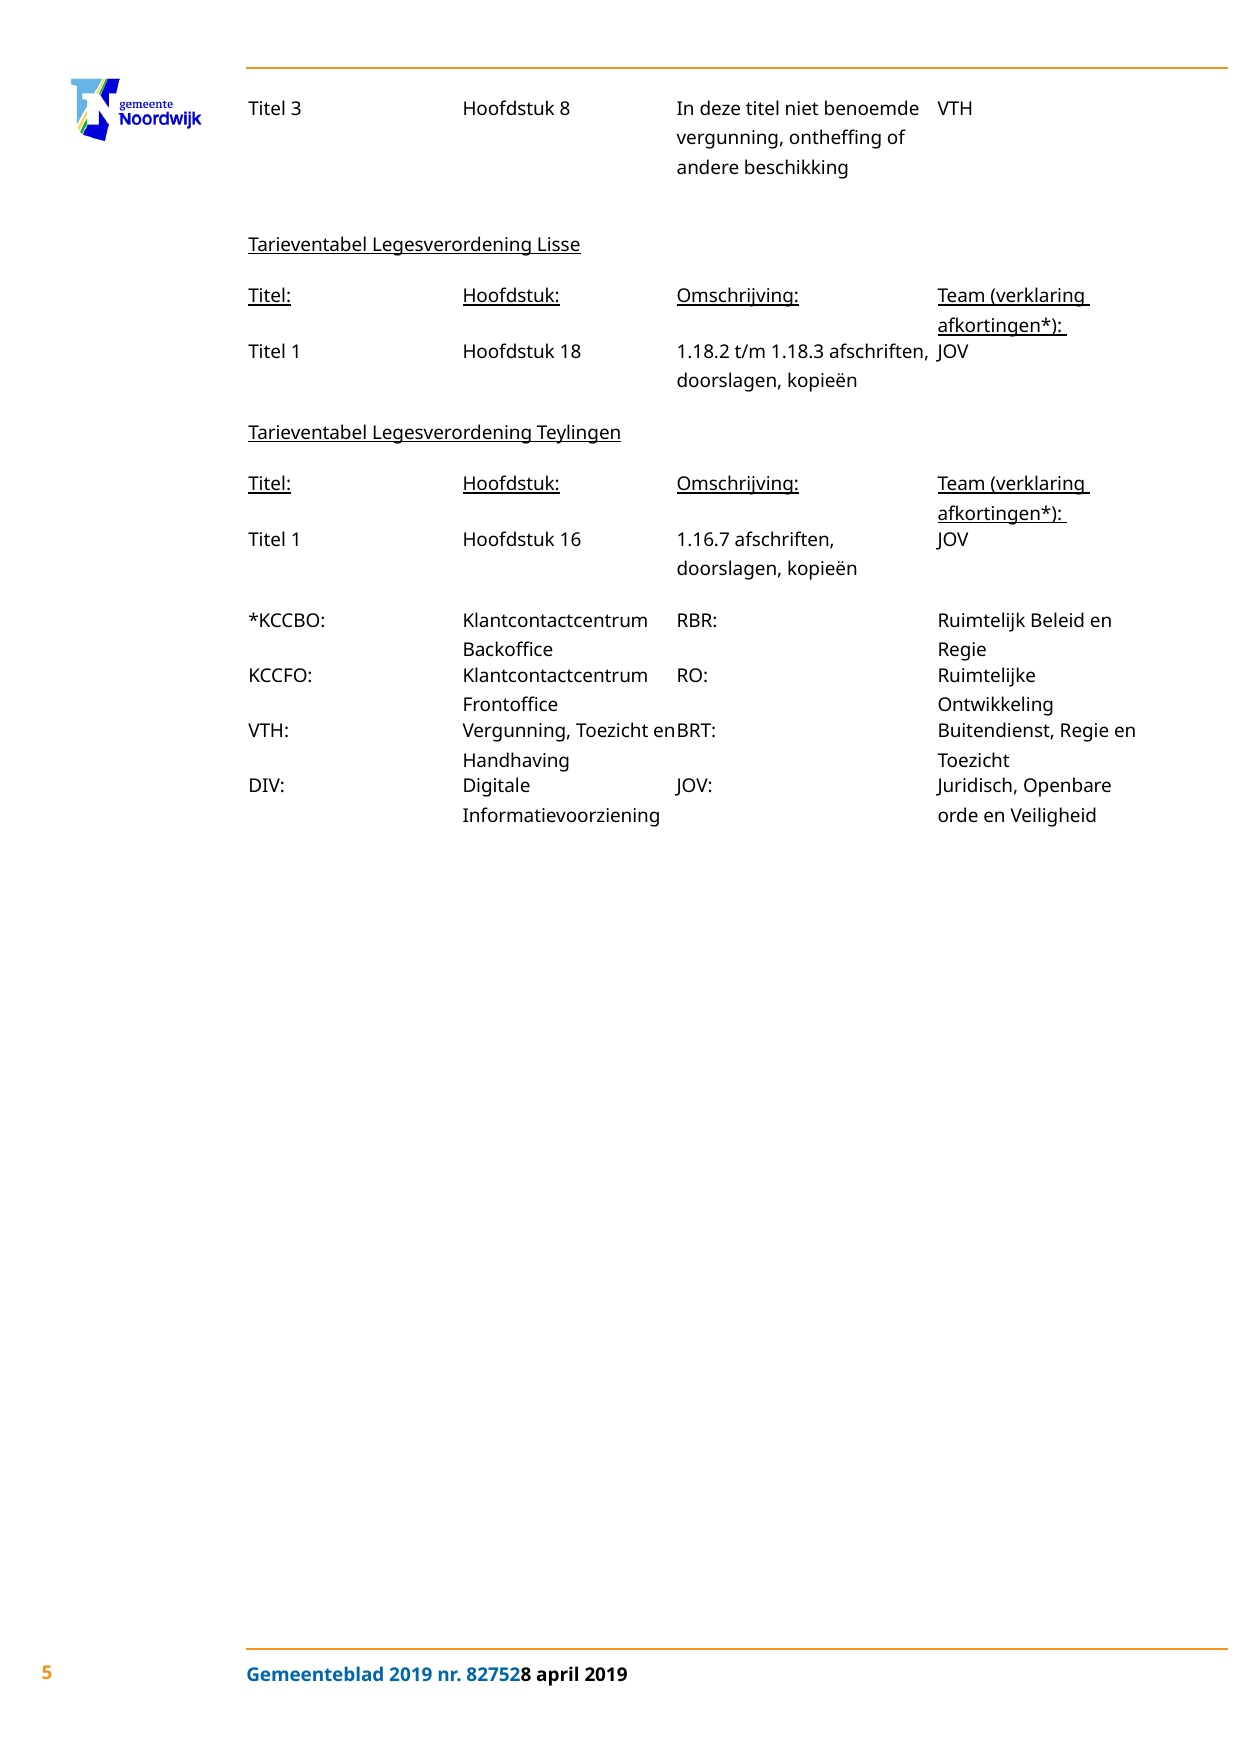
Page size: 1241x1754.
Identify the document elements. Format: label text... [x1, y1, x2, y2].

table_cell Omschrijving: [676, 283, 937, 338]
table_cell [937, 393, 1152, 419]
table_cell Tarieventabel Legesverordening Lisse [248, 231, 937, 257]
table_cell RO: [676, 662, 937, 717]
table_cell Ruimtelijk Beleid en Regie [937, 607, 1152, 662]
table_cell [462, 205, 676, 231]
table_cell JOV: [676, 773, 937, 828]
table_cell Team (verklaring afkortingen*): [937, 283, 1152, 338]
table_cell [462, 393, 676, 419]
table_cell JOV [937, 526, 1152, 581]
table_cell 1.16.7 afschriften, doorslagen, kopieën [676, 526, 937, 581]
table_cell Ruimtelijke Ontwikkeling [937, 662, 1152, 717]
table_cell Klantcontactcentrum Frontoffice [462, 662, 676, 717]
table_cell [462, 257, 676, 283]
table_cell Hoofdstuk: [462, 470, 676, 526]
table_cell JOV [937, 338, 1152, 393]
table_cell 1.18.2 t/m 1.18.3 afschriften, doorslagen, kopieën [676, 338, 937, 393]
table_cell Hoofdstuk 8 [462, 95, 676, 180]
table_cell [937, 205, 1152, 231]
table_cell RBR: [676, 607, 937, 662]
table_cell Klantcontactcentrum Backoffice [462, 607, 676, 662]
table_cell [676, 393, 937, 419]
table_cell [676, 180, 937, 205]
table_cell Hoofdstuk: [462, 283, 676, 338]
table_cell Titel 1 [248, 526, 462, 581]
table_cell DIV: [248, 773, 462, 828]
table_cell VTH [937, 95, 1152, 180]
table_cell Tarieventabel Legesverordening Teylingen [248, 419, 937, 445]
table_cell [676, 205, 937, 231]
table_cell [937, 257, 1152, 283]
table_cell [676, 445, 937, 470]
table_cell [462, 445, 676, 470]
table_cell Vergunning, Toezicht en Handhaving [462, 718, 676, 773]
table_cell VTH: [248, 718, 462, 773]
table_cell Hoofdstuk 16 [462, 526, 676, 581]
table_cell [248, 205, 462, 231]
table_cell [937, 445, 1152, 470]
table_cell Buitendienst, Regie en Toezicht [937, 718, 1152, 773]
table_cell Titel: [248, 283, 462, 338]
table_cell Digitale Informatievoorziening [462, 773, 676, 828]
table_cell [676, 581, 937, 607]
table_cell In deze titel niet benoemde vergunning, ontheffing of andere beschikking [676, 95, 937, 180]
table_cell Juridisch, Openbare orde en Veiligheid [937, 773, 1152, 828]
picture [41, 47, 231, 172]
table_cell BRT: [676, 718, 937, 773]
table_cell [462, 581, 676, 607]
table_cell [248, 180, 462, 205]
table_cell [248, 445, 462, 470]
table_cell Hoofdstuk 18 [462, 338, 676, 393]
table_cell Titel: [248, 470, 462, 526]
table_cell [248, 393, 462, 419]
table_cell Omschrijving: [676, 470, 937, 526]
table_cell KCCFO: [248, 662, 462, 717]
table_cell Titel 1 [248, 338, 462, 393]
table_cell *KCCBO: [248, 607, 462, 662]
table_cell [462, 180, 676, 205]
table_cell [937, 231, 1152, 257]
table_cell [937, 419, 1152, 445]
table_cell [937, 180, 1152, 205]
table_cell Team (verklaring afkortingen*): [937, 470, 1152, 526]
table_cell Titel 3 [248, 95, 462, 180]
table_cell [676, 257, 937, 283]
table_cell [248, 257, 462, 283]
table_cell [937, 581, 1152, 607]
table_cell [248, 581, 462, 607]
